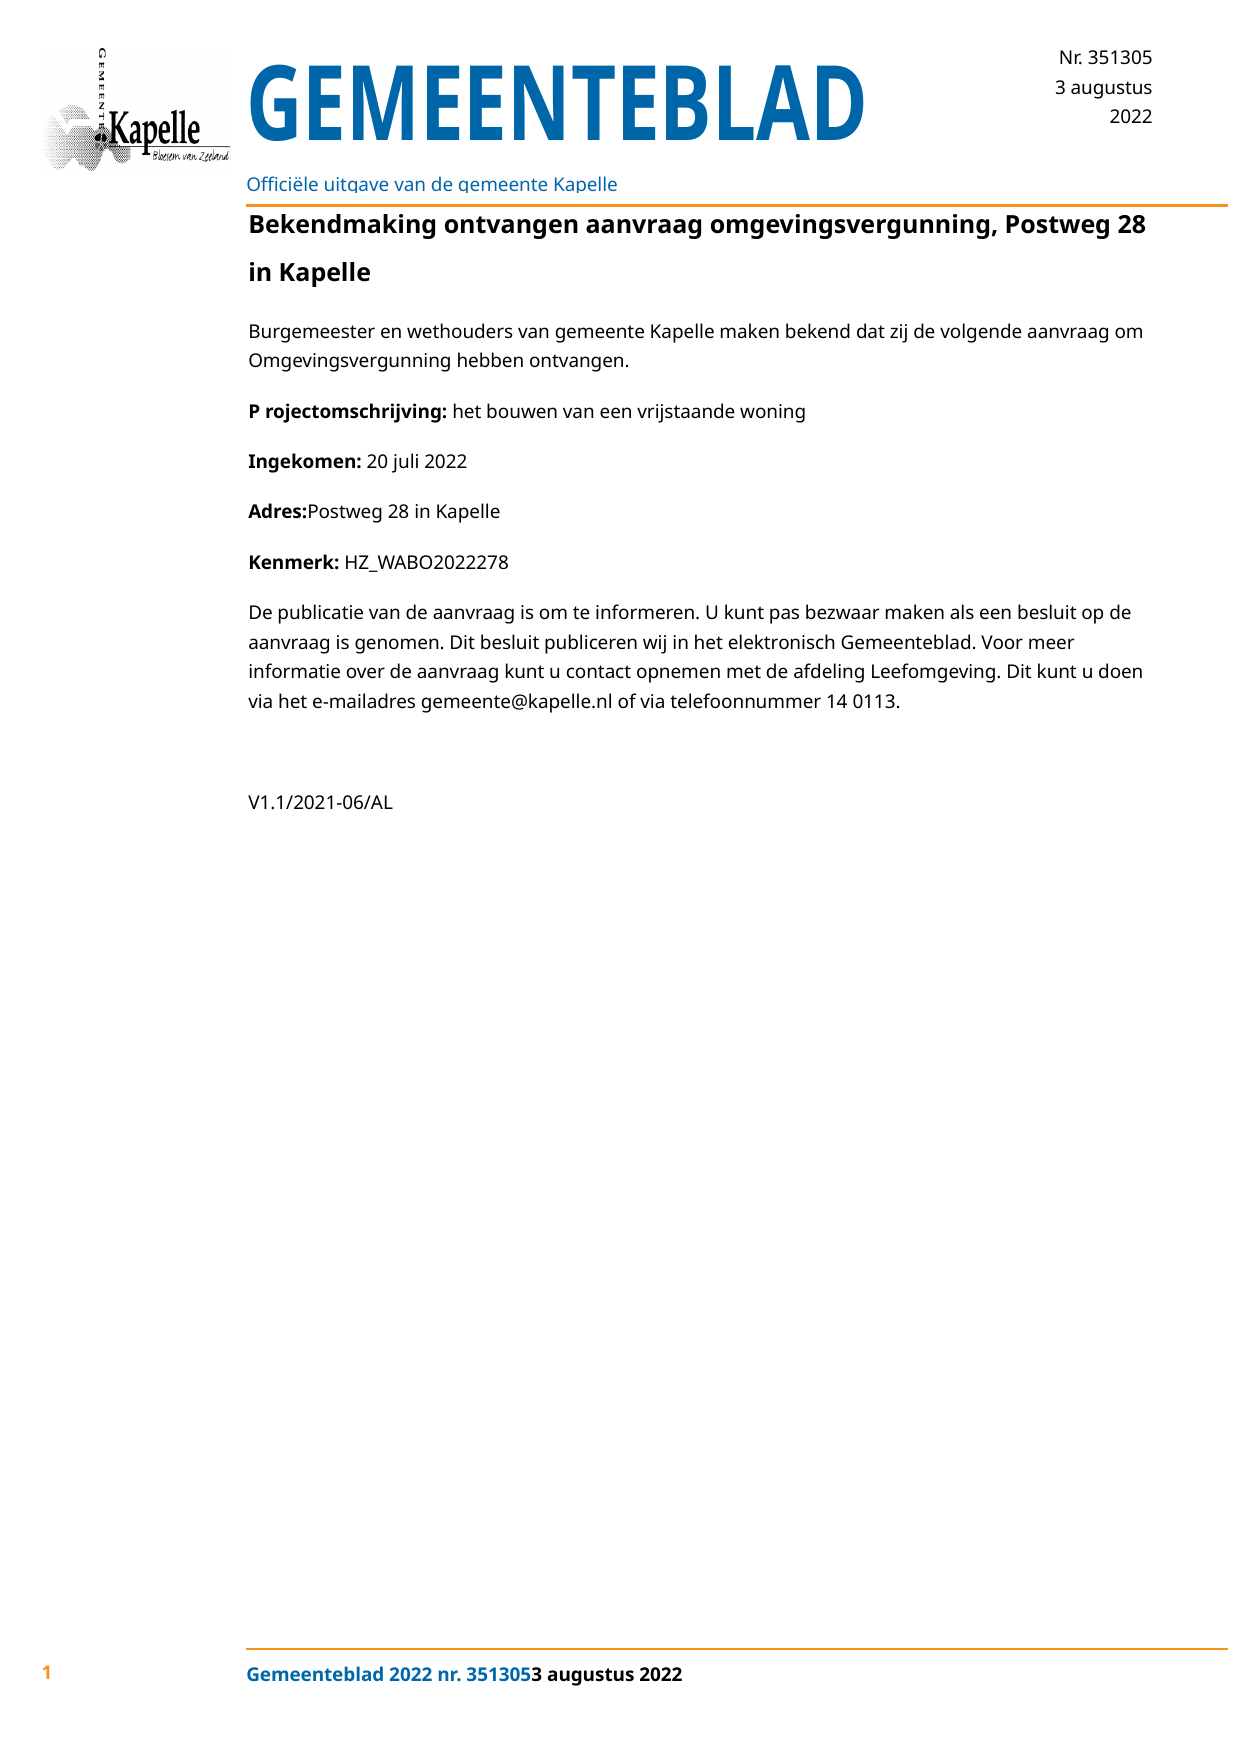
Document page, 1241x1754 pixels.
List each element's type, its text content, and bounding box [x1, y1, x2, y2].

text De publicatie van de aanvraag is om te informeren. U kunt pas bezwaar maken als een besluit op de aanvraag is genomen. Dit besluit publiceren wij in het elektronisch Gemeenteblad. Voor meer informatie over de aanvraag kunt u contact opnemen met de afdeling Leefomgeving. Dit kunt u doen via het e-mailadres gemeente@kapelle.nl of via telefoonnummer 14 0113. [248, 599, 1152, 714]
text V1.1/2021-06/AL [248, 789, 1152, 815]
text P rojectomschrijving: het bouwen van een vrijstaande woning [248, 398, 1152, 424]
text Ingekomen: 20 juli 2022 [248, 448, 1152, 474]
text Adres:Postweg 28 in Kapelle [248, 499, 1152, 524]
text Burgemeester en wethouders van gemeente Kapelle maken bekend dat zij de volgende aanvraag om Omgevingsvergunning hebben ontvangen. [248, 318, 1152, 373]
text Kenmerk: HZ_WABO2022278 [248, 549, 1152, 575]
text Bekendmaking ontvangen aanvraag omgevingsvergunning, Postweg 28 in Kapelle [248, 207, 1152, 288]
picture [41, 47, 231, 172]
